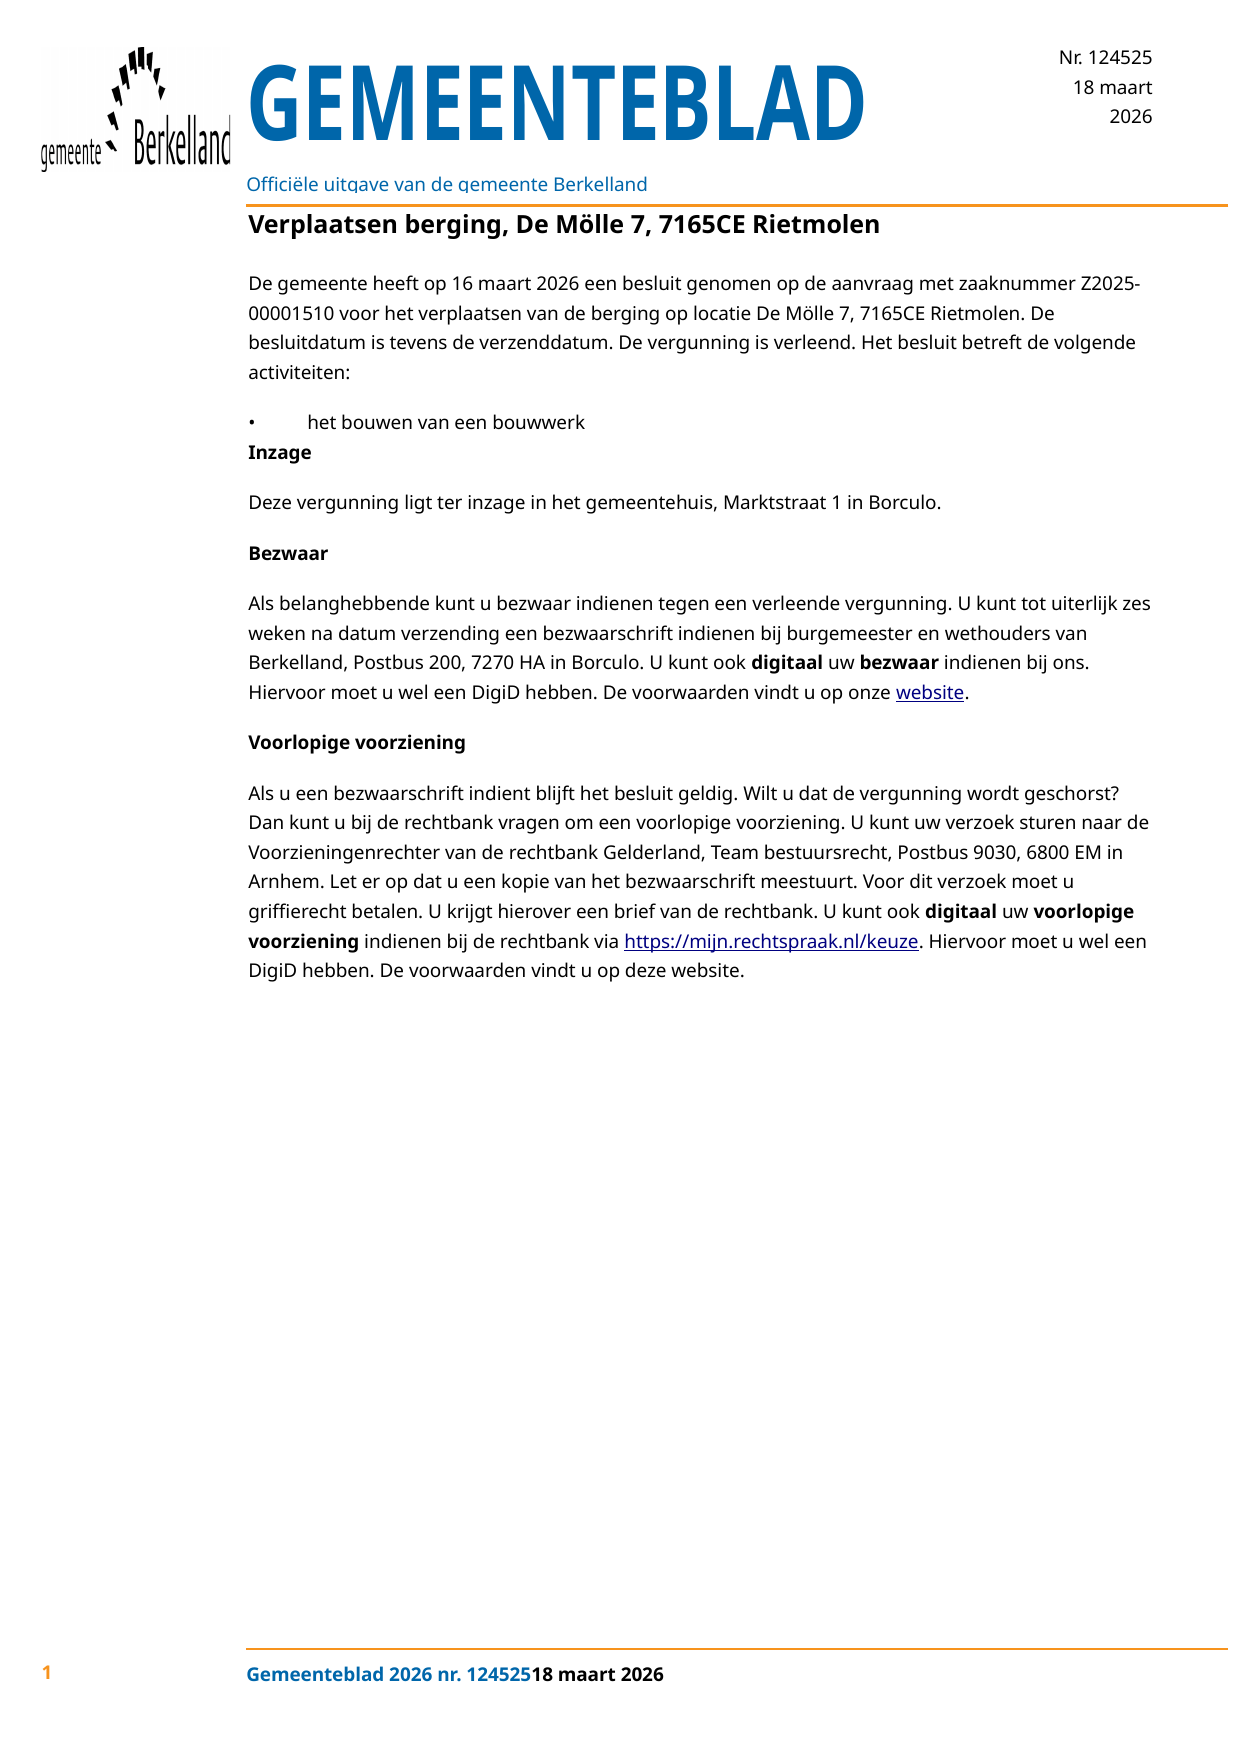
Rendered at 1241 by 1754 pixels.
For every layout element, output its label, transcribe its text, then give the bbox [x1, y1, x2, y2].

text Inzage [248, 439, 1152, 465]
text Verplaatsen berging, De Mölle 7, 7165CE Rietmolen [248, 207, 1152, 241]
text Deze vergunning ligt ter inzage in het gemeentehuis, Marktstraat 1 in Borculo. [248, 489, 1152, 515]
text Bezwaar [248, 540, 1152, 566]
text Als u een bezwaarschrift indient blijft het besluit geldig. Wilt u dat de vergunning wordt geschorst? Dan kunt u bij de rechtbank vragen om een voorlopige voorziening. U kunt uw verzoek sturen naar de Voorzieningenrechter van de rechtbank Gelderland, Team bestuursrecht, Postbus 9030, 6800 EM in Arnhem. Let er op dat u een kopie van het bezwaarschrift meestuurt. Voor dit verzoek moet u griffierecht betalen. U krijgt hierover een brief van de rechtbank. U kunt ook digitaal uw voorlopige voorziening indienen bij de rechtbank via https://mijn.rechtspraak.nl/keuze. Hiervoor moet u wel een DigiD hebben. De voorwaarden vindt u op deze website. [248, 780, 1152, 983]
text Als belanghebbende kunt u bezwaar indienen tegen een verleende vergunning. U kunt tot uiterlijk zes weken na datum verzending een bezwaarschrift indienen bij burgemeester en wethouders van Berkelland, Postbus 200, 7270 HA in Borculo. U kunt ook digitaal uw bezwaar indienen bij ons. Hiervoor moet u wel een DigiD hebben. De voorwaarden vindt u op onze website. [248, 590, 1152, 705]
picture [41, 47, 231, 172]
text Voorlopige voorziening [248, 729, 1152, 755]
text De gemeente heeft op 16 maart 2026 een besluit genomen op de aanvraag met zaaknummer Z2025-00001510 voor het verplaatsen van de berging op locatie De Mölle 7, 7165CE Rietmolen. De besluitdatum is tevens de verzenddatum. De vergunning is verleend. Het besluit betreft de volgende activiteiten: [248, 270, 1152, 385]
list het bouwen van een bouwwerk [248, 409, 1152, 435]
